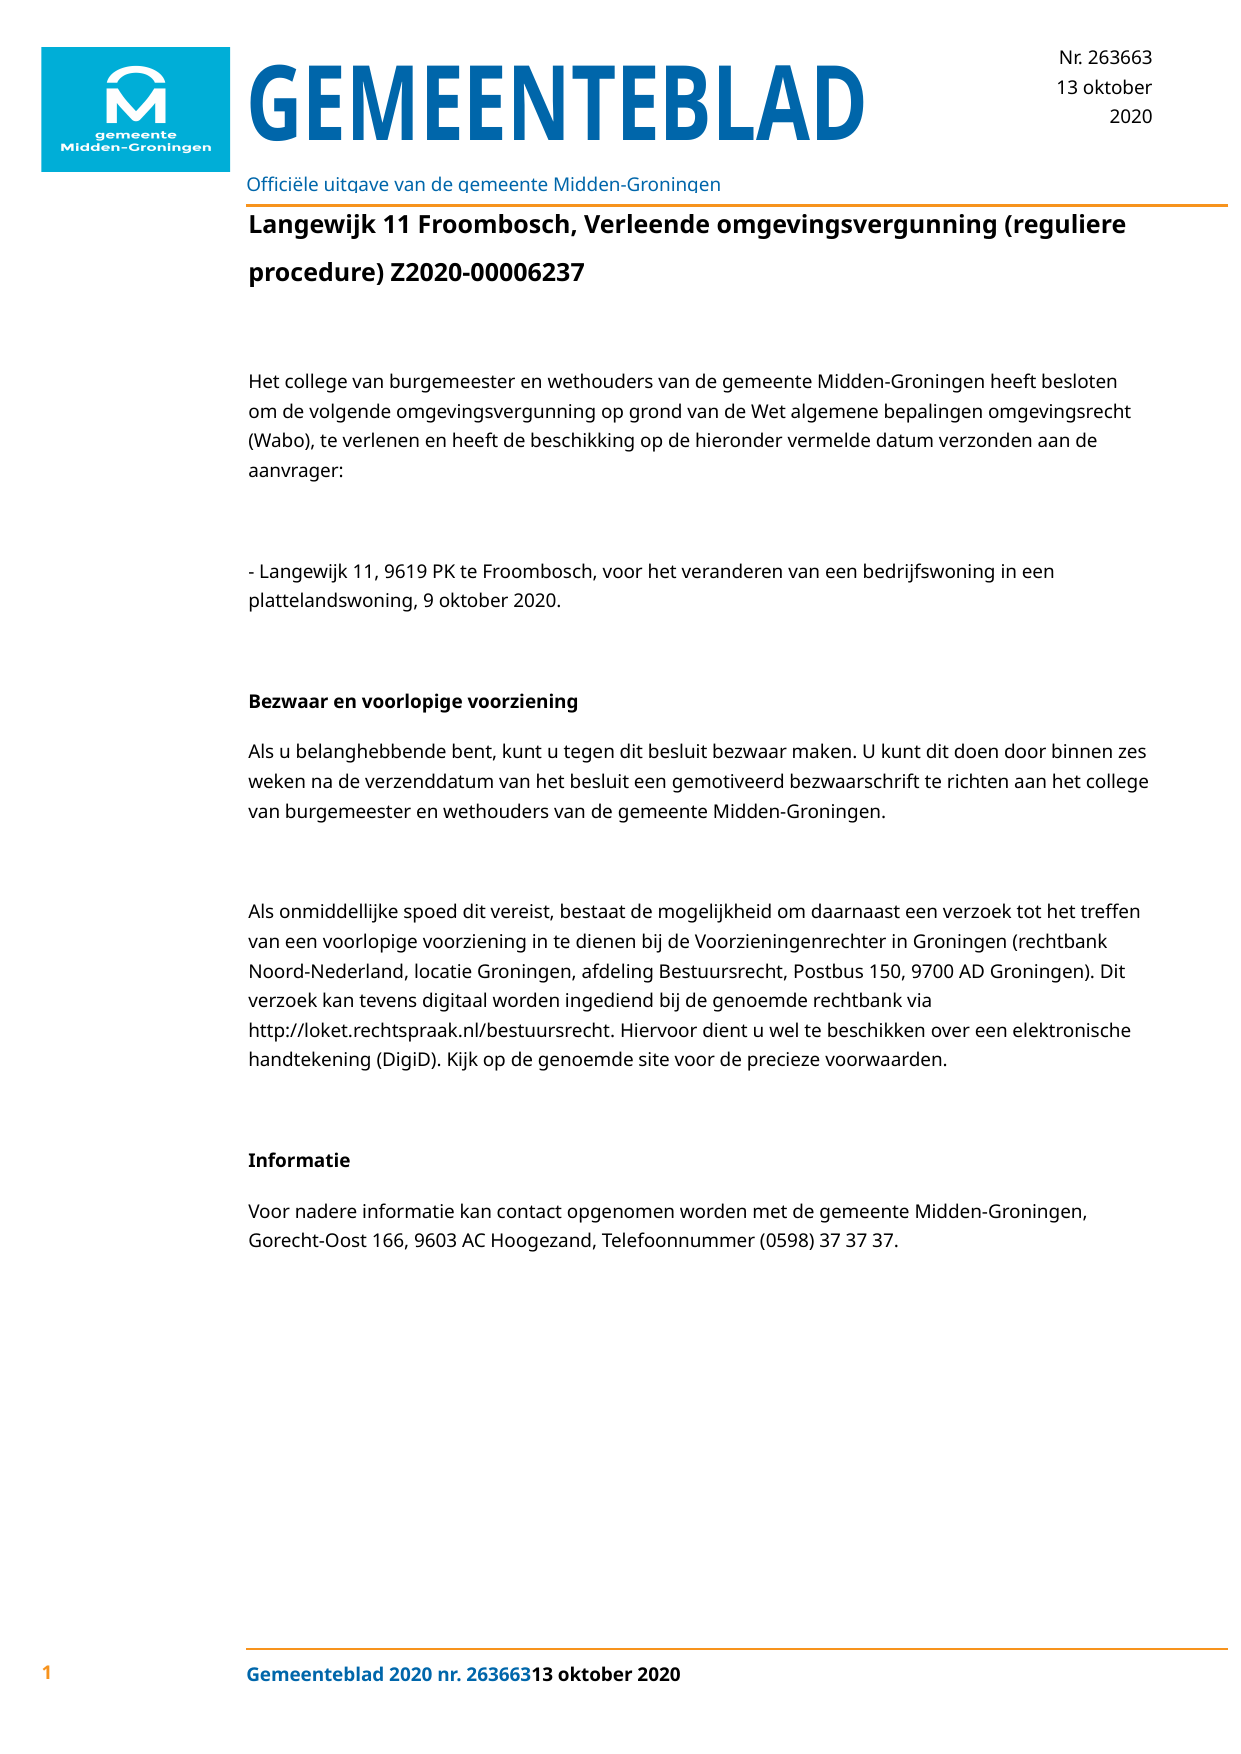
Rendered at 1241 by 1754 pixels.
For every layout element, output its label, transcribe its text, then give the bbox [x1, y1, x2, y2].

text Het college van burgemeester en wethouders van de gemeente Midden-Groningen heeft besloten om de volgende omgevingsvergunning op grond van de Wet algemene bepalingen omgevingsrecht (Wabo), te verlenen en heeft de beschikking op de hieronder vermelde datum verzonden aan de aanvrager: [248, 368, 1152, 483]
text Bezwaar en voorlopige voorziening [248, 688, 1152, 714]
text Informatie [248, 1147, 1152, 1173]
text - Langewijk 11, 9619 PK te Froombosch, voor het veranderen van een bedrijfswoning in een plattelandswoning, 9 oktober 2020. [248, 558, 1152, 613]
picture [108, 66, 164, 82]
text Als u belanghebbende bent, kunt u tegen dit besluit bezwaar maken. U kunt dit doen door binnen zes weken na de verzenddatum van het besluit een gemotiveerd bezwaarschrift te richten aan het college van burgemeester en wethouders van de gemeente Midden-Groningen. [248, 739, 1152, 824]
text Langewijk 11 Froombosch, Verleende omgevingsvergunning (reguliere procedure) Z2020-00006237 [248, 207, 1152, 288]
picture [184, 146, 190, 153]
text Als onmiddellijke spoed dit vereist, bestaat de mogelijkheid om daarnaast een verzoek tot het treffen van een voorlopige voorziening in te dienen bij de Voorzieningenrechter in Groningen (rechtbank Noord-Nederland, locatie Groningen, afdeling Bestuursrecht, Postbus 150, 9700 AD Groningen). Dit verzoek kan tevens digitaal worden ingediend bij de genoemde rechtbank via http://loket.rechtspraak.nl/bestuursrecht. Hiervoor dient u wel te beschikken over een elektronische handtekening (DigiD). Kijk op de genoemde site voor de precieze voorwaarden. [248, 899, 1152, 1072]
picture [107, 89, 165, 122]
text Voor nadere informatie kan contact opgenomen worden met de gemeente Midden-Groningen, Gorecht-Oost 166, 9603 AC Hoogezand, Telefoonnummer (0598) 37 37 37. [248, 1198, 1152, 1253]
